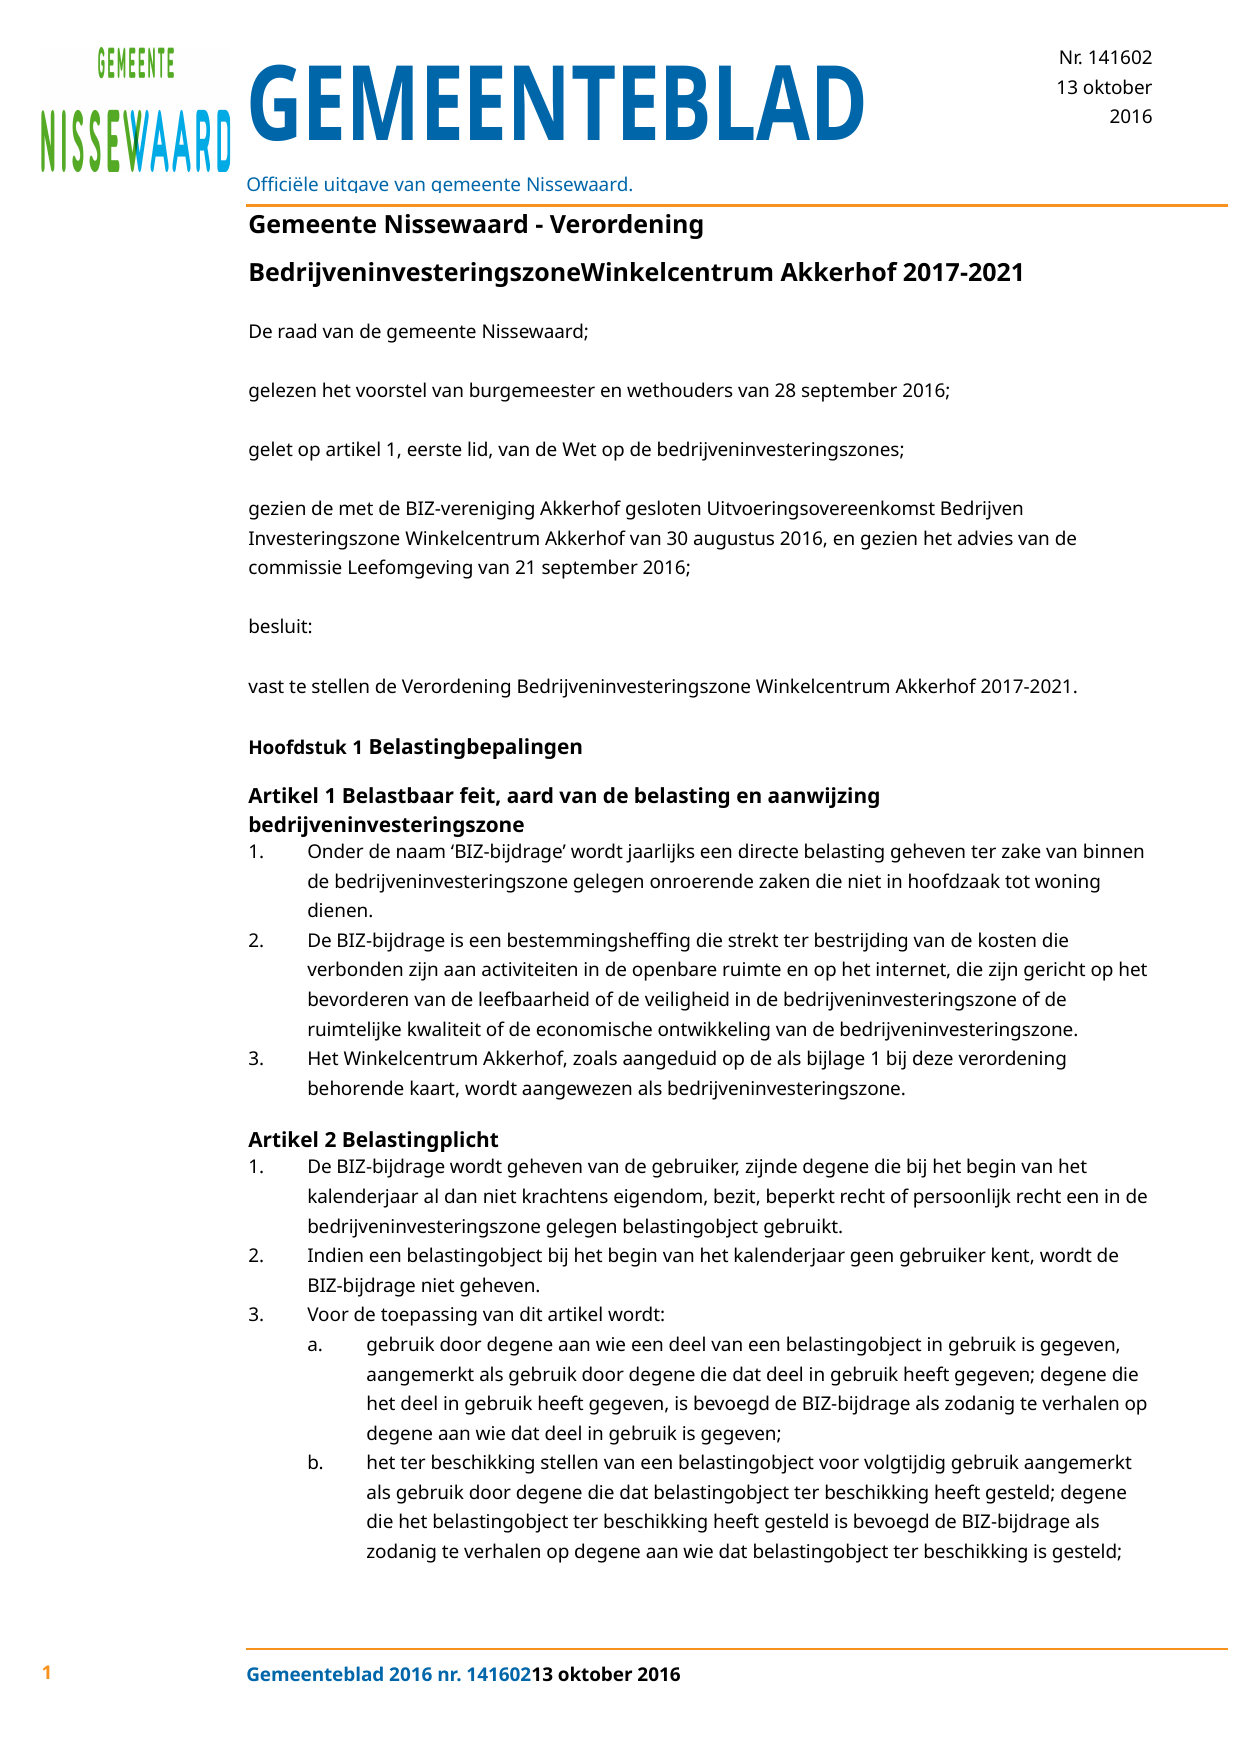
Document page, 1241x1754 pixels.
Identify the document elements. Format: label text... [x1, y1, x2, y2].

picture [200, 151, 206, 172]
text De raad van de gemeente Nissewaard; [248, 318, 1152, 344]
picture [176, 157, 187, 172]
text gelezen het voorstel van burgemeester en wethouders van 28 september 2016; [248, 377, 1152, 403]
text Artikel 1 Belastbaar feit, aard van de belasting en aanwijzing bedrijveninvesteringszone [248, 781, 1152, 838]
text gezien de met de BIZ-vereniging Akkerhof gesloten Uitvoeringsovereenkomst Bedrijven Investeringszone Winkelcentrum Akkerhof van 30 augustus 2016, en gezien het advies van de commissie Leefomgeving van 21 september 2016; [248, 495, 1152, 580]
picture [154, 157, 165, 172]
list Indien een belastingobject bij het begin van het kalenderjaar geen gebruiker kent, wordt de BIZ-bijdrage niet geheven. [248, 1242, 1152, 1298]
list Onder de naam ‘BIZ-bijdrage’ wordt jaarlijks een directe belasting geheven ter zake van binnen de bedrijveninvesteringszone gelegen onroerende zaken die niet in hoofdzaak tot woning dienen. [248, 838, 1152, 923]
text Artikel 2 Belastingplicht [248, 1125, 1152, 1154]
text vast te stellen de Verordening Bedrijveninvesteringszone Winkelcentrum Akkerhof 2017-2021. [248, 673, 1152, 699]
picture [201, 122, 206, 138]
list De BIZ-bijdrage is een bestemmingsheffing die strekt ter bestrijding van de kosten die verbonden zijn aan activiteiten in de openbare ruimte en op het internet, die zijn gericht op het bevorderen van de leefbaarheid of de veiligheid in de bedrijveninvesteringszone of de ruimtelijke kwaliteit of de economische ontwikkeling van de bedrijveninvesteringszone. [248, 927, 1152, 1041]
list het ter beschikking stellen van een belastingobject voor volgtijdig gebruik aangemerkt als gebruik door degene die dat belastingobject ter beschikking heeft gesteld; degene die het belastingobject ter beschikking heeft gesteld is bevoegd de BIZ-bijdrage als zodanig te verhalen op degene aan wie dat belastingobject ter beschikking is gesteld; [307, 1449, 1152, 1564]
picture [41, 47, 231, 172]
list Het Winkelcentrum Akkerhof, zoals aangeduid op de als bijlage 1 bij deze verordening behorende kaart, wordt aangewezen als bedrijveninvesteringszone. [248, 1045, 1152, 1101]
text Hoofdstuk 1 Belastingbepalingen [248, 732, 1152, 761]
picture [222, 122, 227, 160]
list De BIZ-bijdrage wordt geheven van de gebruiker, zijnde degene die bij het begin van het kalenderjaar al dan niet krachtens eigendom, bezit, beperkt recht of persoonlijk recht een in de bedrijveninvesteringszone gelegen belastingobject gebruikt. [248, 1154, 1152, 1239]
text besluit: [248, 614, 1152, 639]
list gebruik door degene aan wie een deel van een belastingobject in gebruik is gegeven, aangemerkt als gebruik door degene die dat deel in gebruik heeft gegeven; degene die het deel in gebruik heeft gegeven, is bevoegd de BIZ-bijdrage als zodanig te verhalen op degene aan wie dat deel in gebruik is gegeven; [307, 1331, 1152, 1446]
text gelet op artikel 1, eerste lid, van de Wet op de bedrijveninvesteringszones; [248, 436, 1152, 462]
list Voor de toepassing van dit artikel wordt: [248, 1302, 1152, 1327]
text Gemeente Nissewaard - Verordening BedrijveninvesteringszoneWinkelcentrum Akkerhof 2017-2021 [248, 207, 1152, 288]
